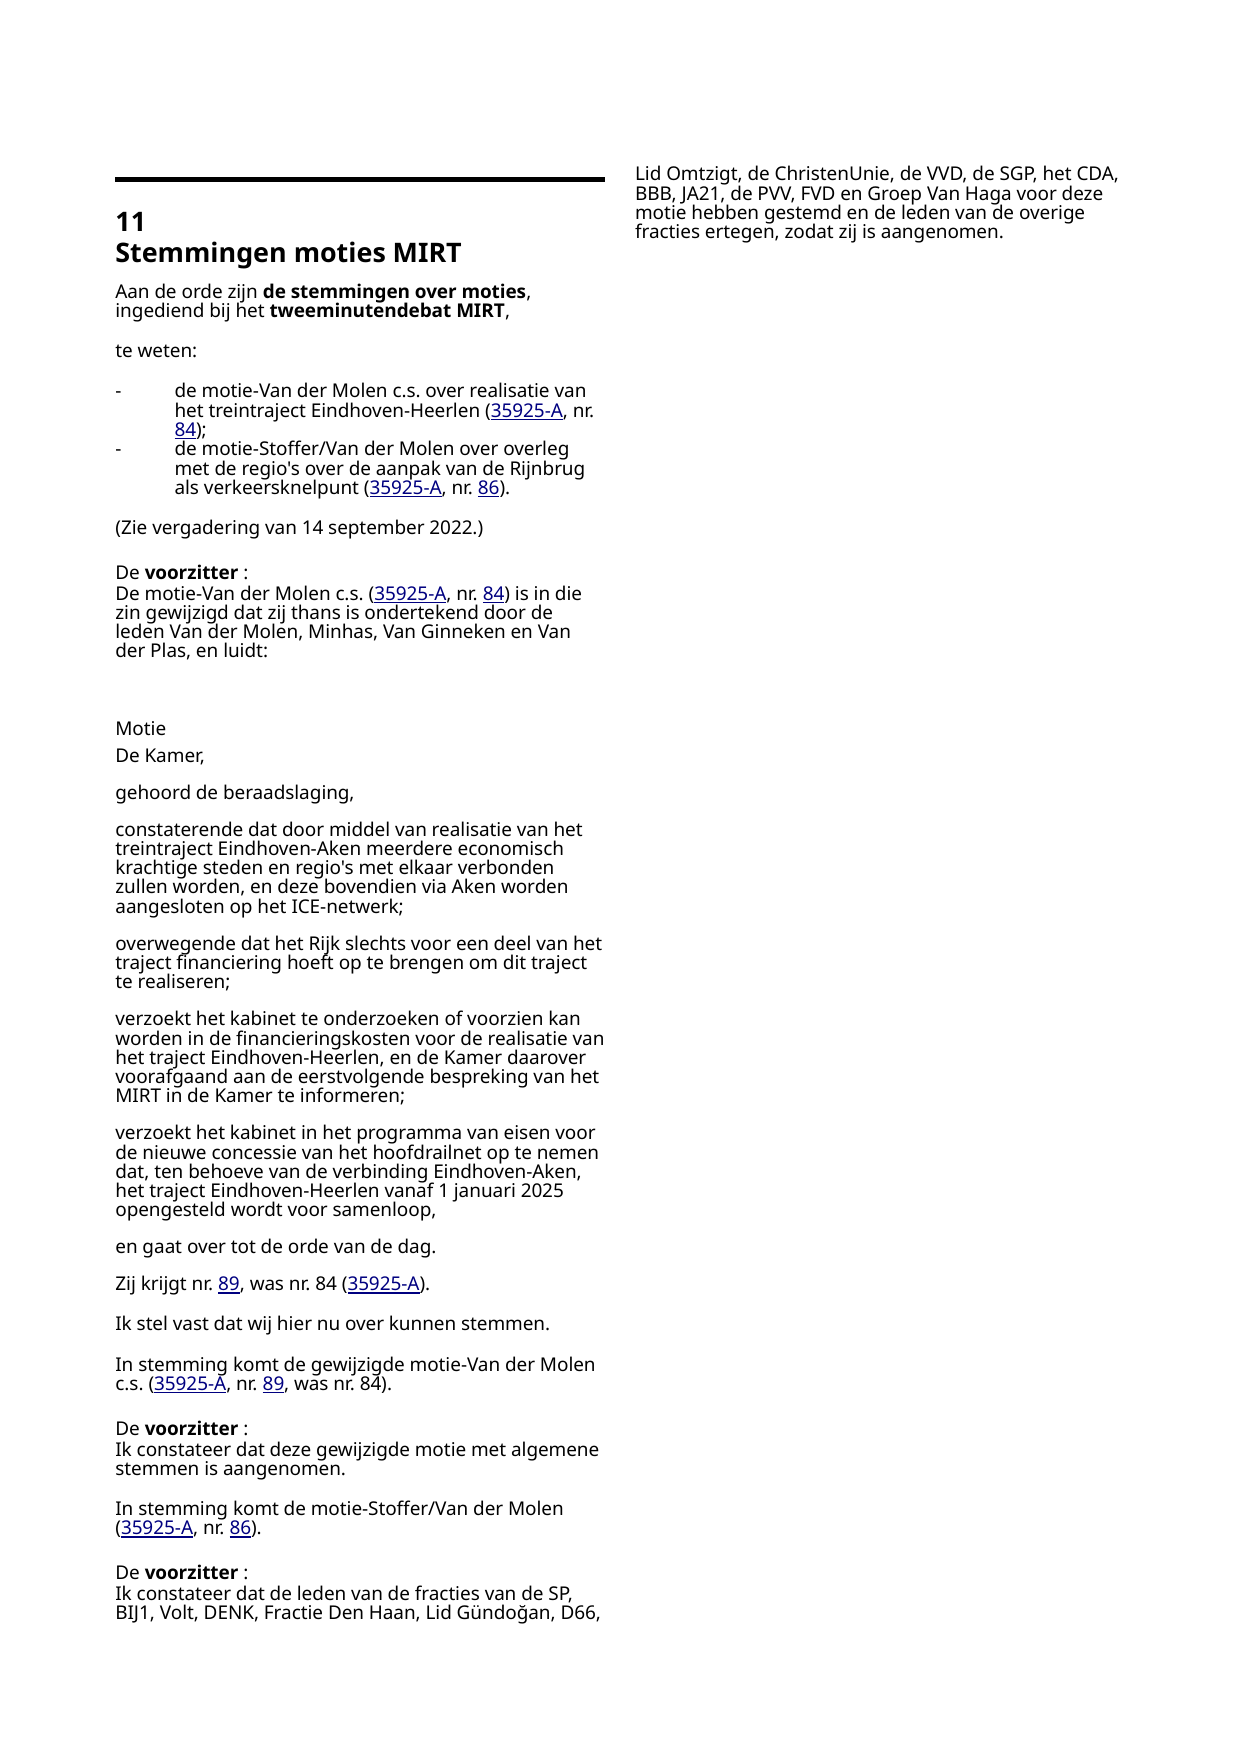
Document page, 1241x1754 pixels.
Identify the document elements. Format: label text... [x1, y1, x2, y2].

text De motie-Van der Molen c.s. (35925-A, nr. 84) is in die zin gewijzigd dat zij thans is ondertekend door de leden Van der Molen, Minhas, Van Ginneken en Van der Plas, en luidt: [115, 584, 605, 662]
list de motie-Stoffer/Van der Molen over overleg met de regio's over de aanpak van de Rijnbrug als verkeersknelpunt (35925-A, nr. 86). [115, 440, 605, 498]
text (Zie vergadering van 14 september 2022.) [115, 519, 605, 538]
text verzoekt het kabinet in het programma van eisen voor de nieuwe concessie van het hoofdrailnet op te nemen dat, ten behoeve van de verbinding Eindhoven-Aken, het traject Eindhoven-Heerlen vanaf 1 januari 2025 opengesteld wordt voor samenloop, [115, 1124, 605, 1221]
text De voorzitter : [115, 1559, 605, 1585]
list de motie-Van der Molen c.s. over realisatie van het treintraject Eindhoven-Heerlen (35925-A, nr. 84); [115, 382, 605, 440]
text Zij krijgt nr. 89, was nr. 84 (35925-A). [115, 1275, 605, 1295]
text De voorzitter : [115, 1415, 605, 1441]
text Ik constateer dat deze gewijzigde motie met algemene stemmen is aangenomen. [115, 1441, 605, 1479]
text De voorzitter : [115, 559, 605, 584]
text 11 [115, 203, 605, 239]
text overwegende dat het Rijk slechts voor een deel van het traject financiering hoeft op te brengen om dit traject te realiseren; [115, 935, 605, 993]
text Lid Omtzigt, de ChristenUnie, de VVD, de SGP, het CDA, BBB, JA21, de PVV, FVD en Groep Van Haga voor deze motie hebben gestemd en de leden van de overige fracties ertegen, zodat zij is aangenomen. [635, 165, 1125, 242]
text Ik stel vast dat wij hier nu over kunnen stemmen. [115, 1315, 605, 1335]
text Stemmingen moties MIRT [115, 239, 605, 283]
text De Kamer, [115, 747, 605, 766]
text Ik constateer dat de leden van de fracties van de SP, BIJ1, Volt, DENK, Fractie Den Haan, Lid Gündoğan, D66, [115, 1585, 605, 1624]
text gehoord de beraadslaging, [115, 784, 605, 803]
text constaterende dat door middel van realisatie van het treintraject Eindhoven-Aken meerdere economisch krachtige steden en regio's met elkaar verbonden zullen worden, en deze bovendien via Aken worden aangesloten op het ICE-netwerk; [115, 821, 605, 917]
text In stemming komt de gewijzigde motie-Van der Molen c.s. (35925-A, nr. 89, was nr. 84). [115, 1356, 605, 1394]
text In stemming komt de motie-Stoffer/Van der Molen (35925-A, nr. 86). [115, 1500, 605, 1538]
text en gaat over tot de orde van de dag. [115, 1238, 605, 1258]
text Aan de orde zijn de stemmingen over moties, ingediend bij het tweeminutendebat MIRT, [115, 283, 605, 322]
text te weten: [115, 342, 605, 362]
text Motie [115, 715, 605, 741]
text verzoekt het kabinet te onderzoeken of voorzien kan worden in de financieringskosten voor de realisatie van het traject Eindhoven-Heerlen, en de Kamer daarover voorafgaand aan de eerstvolgende bespreking van het MIRT in de Kamer te informeren; [115, 1010, 605, 1107]
